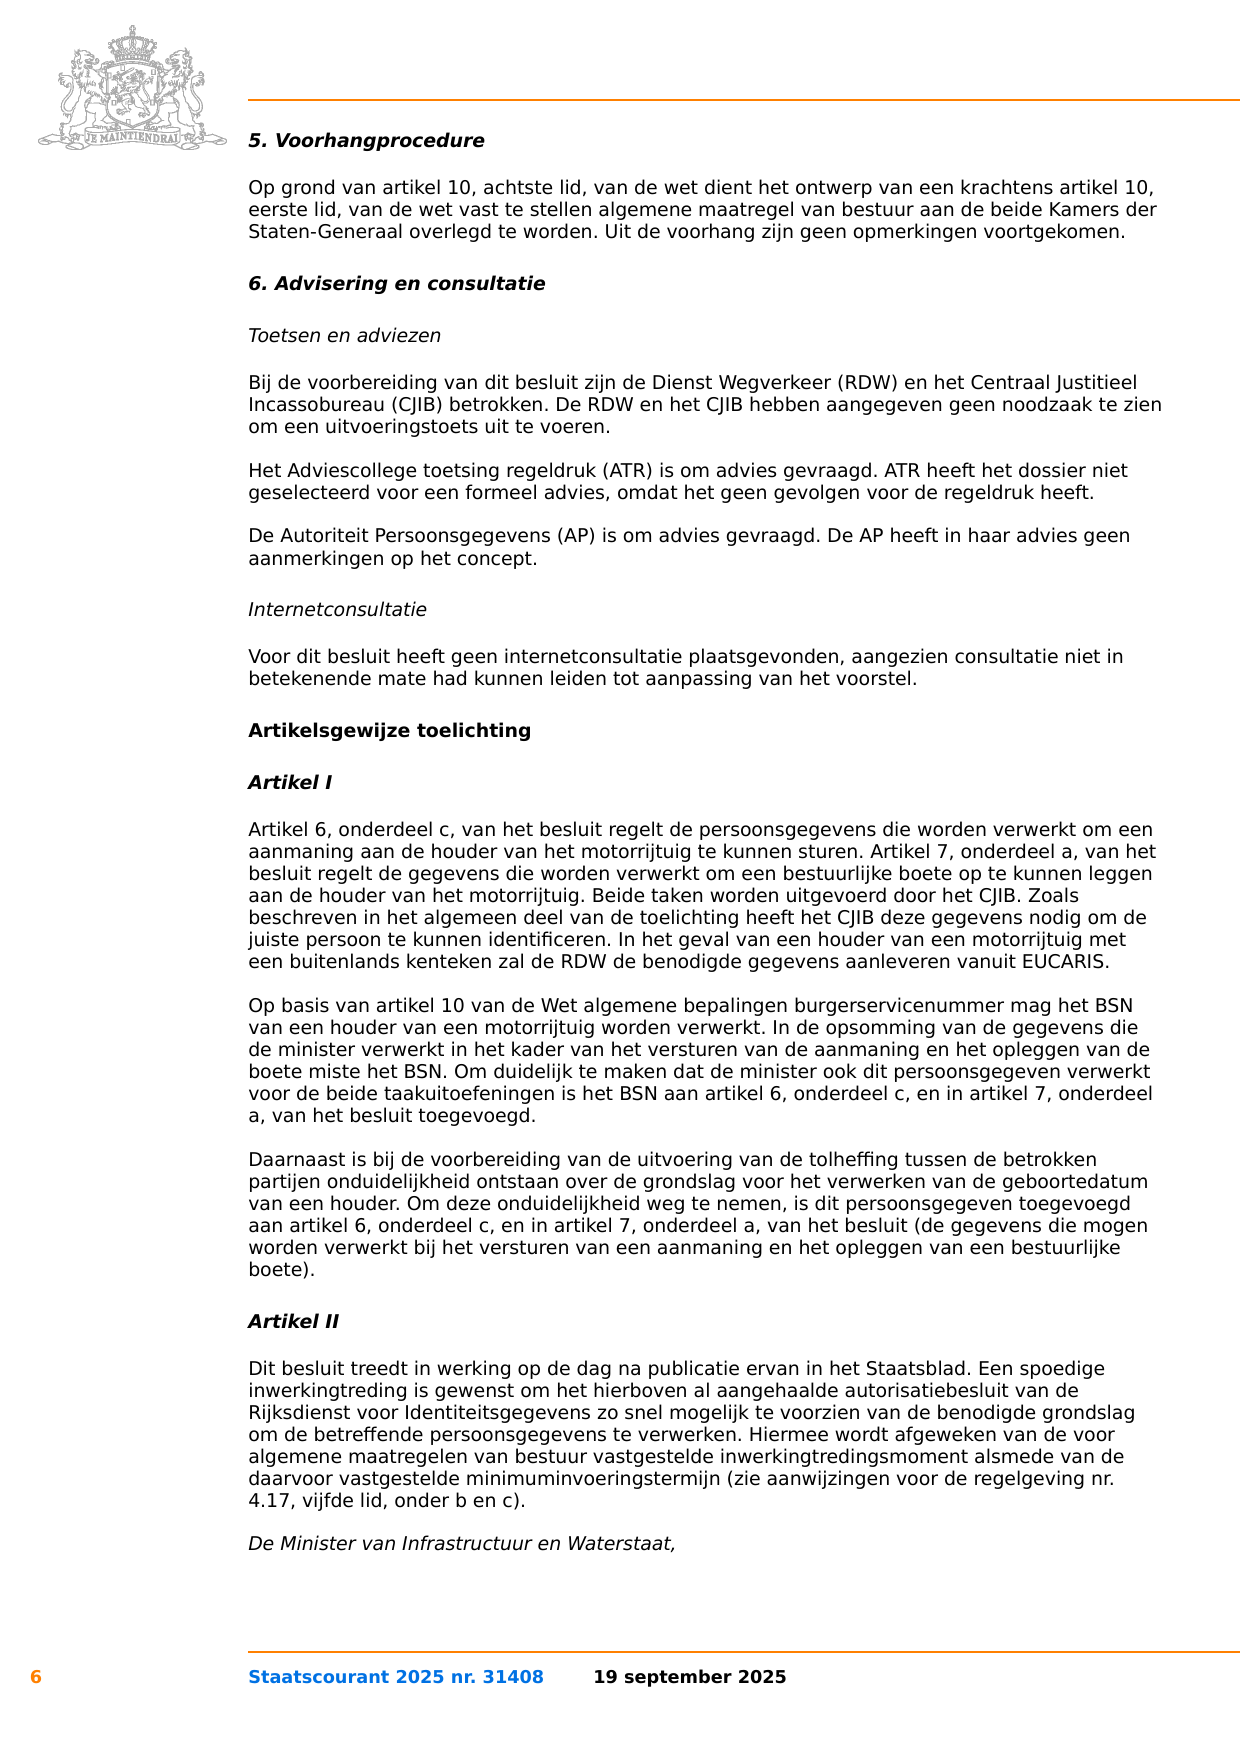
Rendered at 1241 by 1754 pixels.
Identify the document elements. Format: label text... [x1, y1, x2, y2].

subtitle Internetconsultatie [248, 599, 1163, 621]
text Het Adviescollege toetsing regeldruk (ATR) is om advies gevraagd. ATR heeft het dossier niet geselecteerd voor een formeel advies, omdat het geen gevolgen voor de regeldruk heeft. [248, 459, 1163, 503]
text Op basis van artikel 10 van de Wet algemene bepalingen burgerservicenummer mag het BSN van een houder van een motorrijtuig worden verwerkt. In de opsomming van de gegevens die de minister verwerkt in het kader van het versturen van de aanmaning en het opleggen van de boete miste het BSN. Om duidelijk te maken dat de minister ook dit persoonsgegeven verwerkt voor de beide taakuitoefeningen is het BSN aan artikel 6, onderdeel c, en in artikel 7, onderdeel a, van het besluit toegevoegd. [248, 995, 1163, 1127]
text De Minister van Infrastructuur en Waterstaat, [248, 1533, 1163, 1555]
subtitle Artikel I [248, 772, 1163, 794]
subtitle 5. Voorhangprocedure [248, 130, 1163, 152]
subtitle Artikel II [248, 1311, 1163, 1333]
subtitle 6. Advisering en consultatie [248, 273, 1163, 295]
text Bij de voorbereiding van dit besluit zijn de Dienst Wegverkeer (RDW) en het Centraal Justitieel Incassobureau (CJIB) betrokken. De RDW en het CJIB hebben aangegeven geen noodzaak te zien om een uitvoeringstoets uit te voeren. [248, 372, 1163, 438]
text Voor dit besluit heeft geen internetconsultatie plaatsgevonden, aangezien consultatie niet in betekenende mate had kunnen leiden tot aanpassing van het voorstel. [248, 646, 1163, 690]
picture [38, 25, 227, 150]
text Op grond van artikel 10, achtste lid, van de wet dient het ontwerp van een krachtens artikel 10, eerste lid, van de wet vast te stellen algemene maatregel van bestuur aan de beide Kamers der Staten-Generaal overlegd te worden. Uit de voorhang zijn geen opmerkingen voortgekomen. [248, 177, 1163, 243]
text Artikel 6, onderdeel c, van het besluit regelt de persoonsgegevens die worden verwerkt om een aanmaning aan de houder van het motorrijtuig te kunnen sturen. Artikel 7, onderdeel a, van het besluit regelt de gegevens die worden verwerkt om een bestuurlijke boete op te kunnen leggen aan de houder van het motorrijtuig. Beide taken worden uitgevoerd door het CJIB. Zoals beschreven in het algemeen deel van de toelichting heeft het CJIB deze gegevens nodig om de juiste persoon te kunnen identificeren. In het geval van een houder van een motorrijtuig met een buitenlands kenteken zal de RDW de benodigde gegevens aanleveren vanuit EUCARIS. [248, 819, 1163, 973]
text De Autoriteit Persoonsgegevens (AP) is om advies gevraagd. De AP heeft in haar advies geen aanmerkingen op het concept. [248, 525, 1163, 569]
text Dit besluit treedt in werking op de dag na publicatie ervan in het Staatsblad. Een spoedige inwerkingtreding is gewenst om het hierboven al aangehaalde autorisatiebesluit van de Rijksdienst voor Identiteitsgegevens zo snel mogelijk te voorzien van de benodigde grondslag om de betreffende persoonsgegevens te verwerken. Hiermee wordt afgeweken van de voor algemene maatregelen van bestuur vastgestelde inwerkingtredingsmoment alsmede van de daarvoor vastgestelde minimuminvoeringstermijn (zie aanwijzingen voor de regelgeving nr. 4.17, vijfde lid, onder b en c). [248, 1358, 1163, 1511]
subtitle Artikelsgewijze toelichting [248, 720, 1163, 742]
subtitle Toetsen en adviezen [248, 325, 1163, 347]
text Daarnaast is bij de voorbereiding van de uitvoering van de tolheffing tussen de betrokken partijen onduidelijkheid ontstaan over de grondslag voor het verwerken van de geboortedatum van een houder. Om deze onduidelijkheid weg te nemen, is dit persoonsgegeven toegevoegd aan artikel 6, onderdeel c, en in artikel 7, onderdeel a, van het besluit (de gegevens die mogen worden verwerkt bij het versturen van een aanmaning en het opleggen van een bestuurlijke boete). [248, 1149, 1163, 1281]
